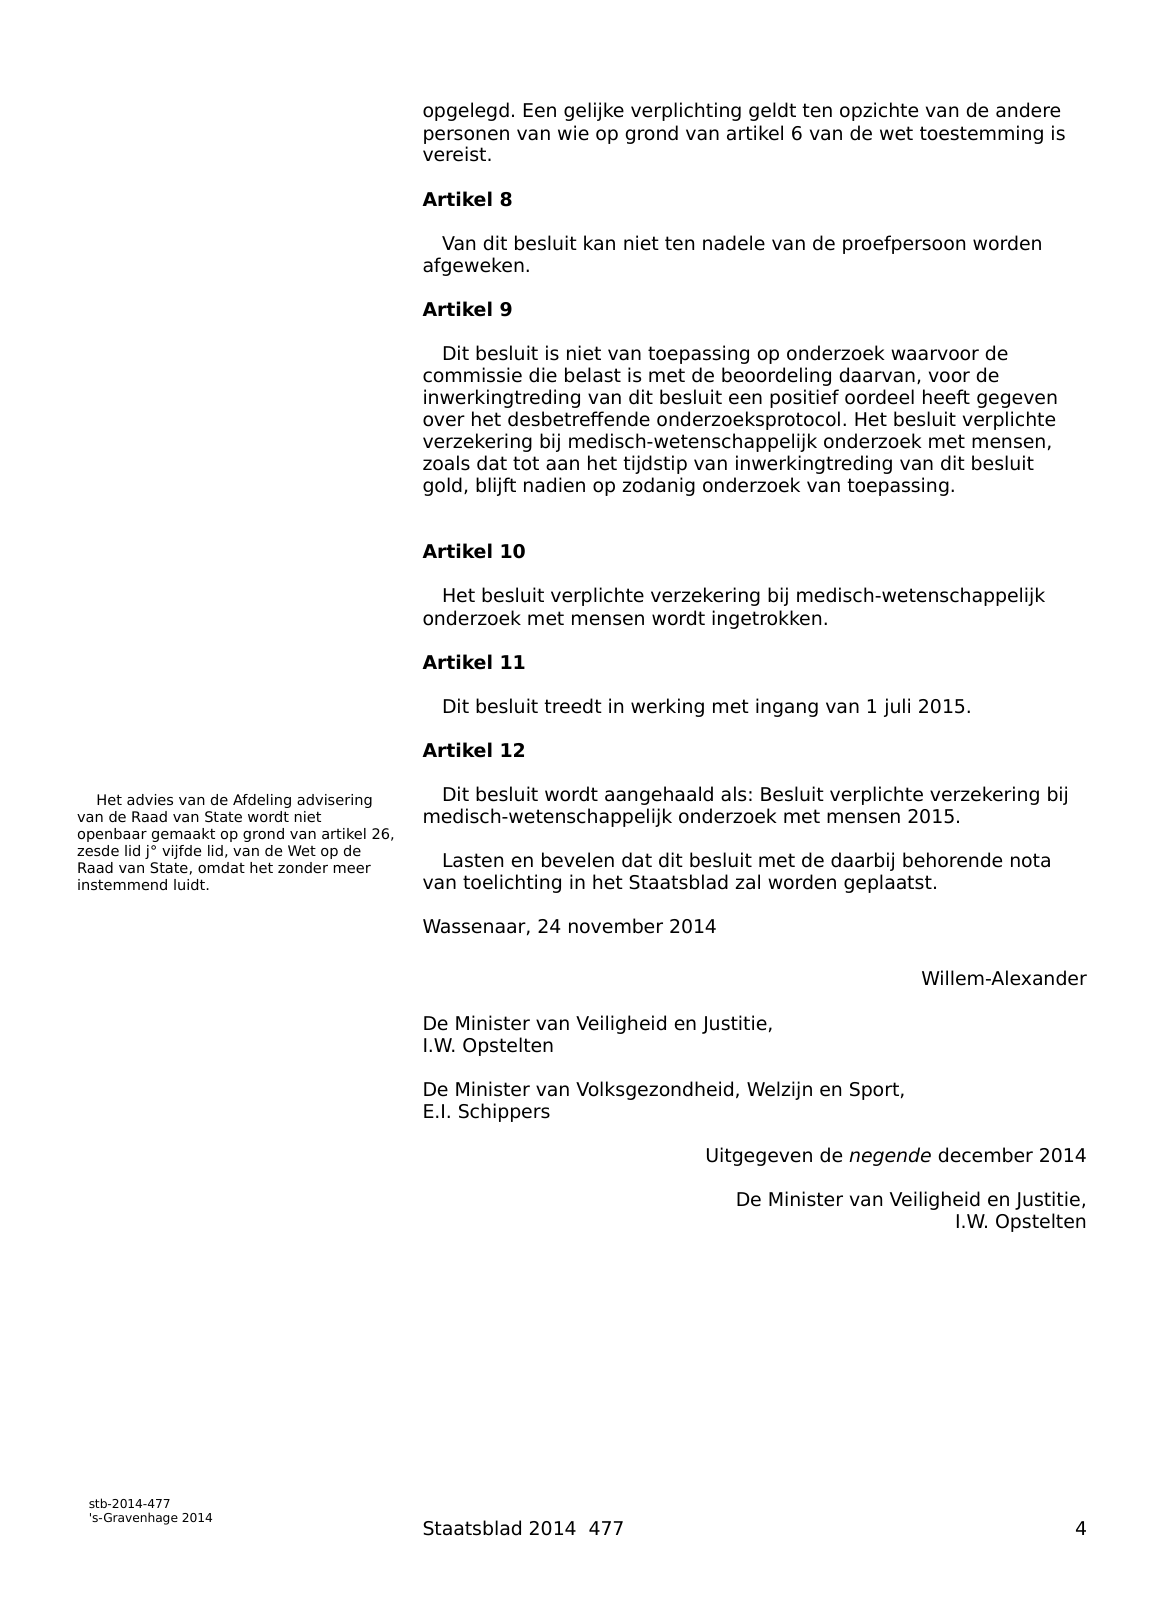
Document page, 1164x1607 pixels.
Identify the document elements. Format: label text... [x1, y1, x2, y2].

subtitle Artikel 8 [422, 188, 1087, 211]
text De Minister van Veiligheid en Justitie, I.W. Opstelten [422, 1189, 1087, 1233]
text Willem-Alexander [422, 968, 1087, 990]
text Uitgegeven de negende december 2014 [422, 1145, 1087, 1167]
text Dit besluit treedt in werking met ingang van 1 juli 2015. [422, 696, 1087, 718]
text Lasten en bevelen dat dit besluit met de daarbij behorende nota van toelichting in het Staatsblad zal worden geplaatst. [422, 850, 1087, 894]
text Dit besluit is niet van toepassing op onderzoek waarvoor de commissie die belast is met de beoordeling daarvan, voor de inwerkingtreding van dit besluit een positief oordeel heeft gegeven over het desbetreffende onderzoeksprotocol. Het besluit verplichte verzekering bij medisch-wetenschappelijk onderzoek met mensen, zoals dat tot aan het tijdstip van inwerkingtreding van dit besluit gold, blijft nadien op zodanig onderzoek van toepassing. [422, 343, 1087, 497]
text Het advies van de Afdeling advisering van de Raad van State wordt niet openbaar gemaakt op grond van artikel 26, zesde lid j° vijfde lid, van de Wet op de Raad van State, omdat het zonder meer instemmend luidt. [77, 792, 396, 894]
text De Minister van Volksgezondheid, Welzijn en Sport, E.I. Schippers [422, 1079, 1087, 1123]
text Het besluit verplichte verzekering bij medisch-wetenschappelijk onderzoek met mensen wordt ingetrokken. [422, 585, 1087, 629]
subtitle Artikel 9 [422, 299, 1087, 321]
text De Minister van Veiligheid en Justitie, I.W. Opstelten [422, 1012, 1087, 1056]
subtitle Artikel 12 [422, 740, 1087, 762]
subtitle Artikel 11 [422, 652, 1087, 673]
text 's-Gravenhage 2014 [88, 1511, 323, 1525]
text Dit besluit wordt aangehaald als: Besluit verplichte verzekering bij medisch-wetenschappelijk onderzoek met mensen 2015. [422, 784, 1087, 828]
text opgelegd. Een gelijke verplichting geldt ten opzichte van de andere personen van wie op grond van artikel 6 van de wet toestemming is vereist. [422, 100, 1087, 166]
text stb-2014-477 [88, 1497, 323, 1511]
text Wassenaar, 24 november 2014 [422, 916, 1087, 938]
subtitle Artikel 10 [422, 541, 1087, 563]
text Van dit besluit kan niet ten nadele van de proefpersoon worden afgeweken. [422, 233, 1087, 277]
